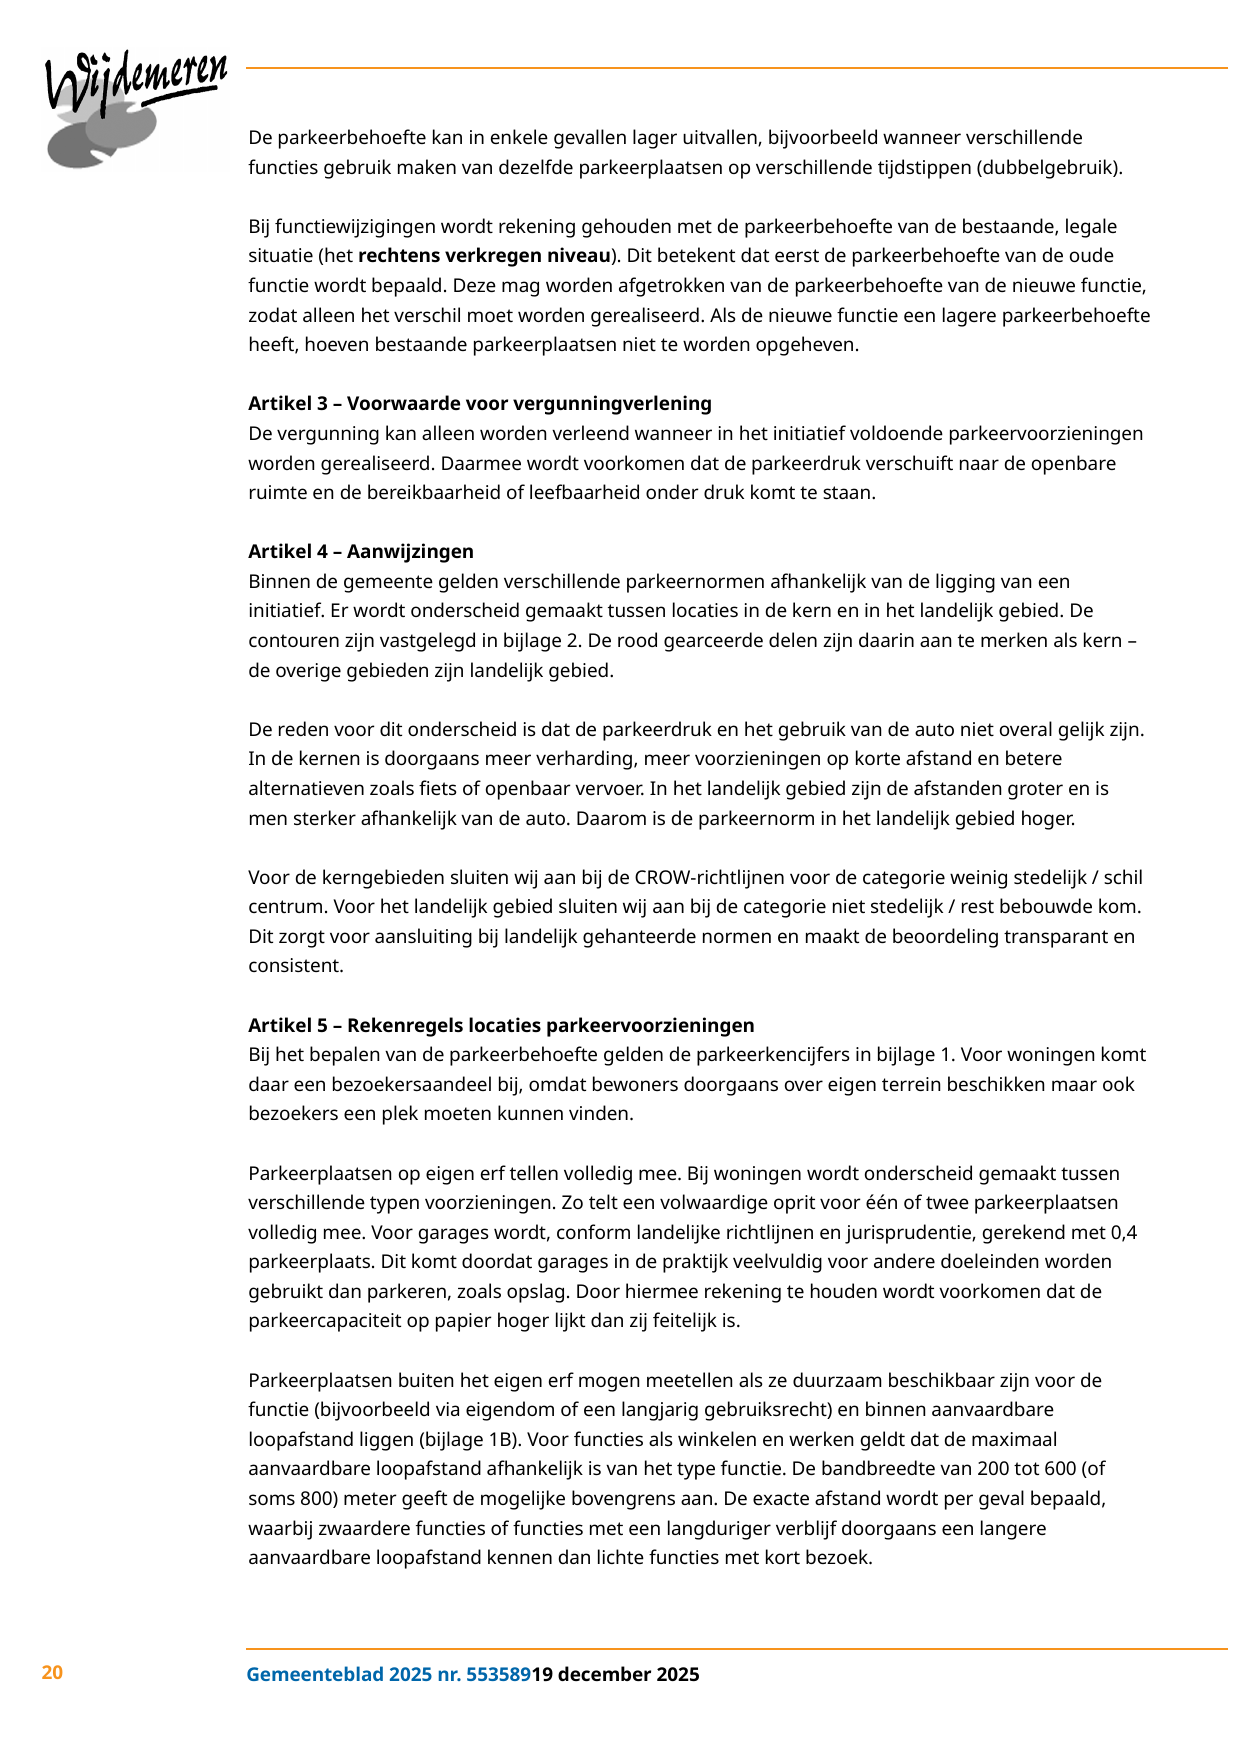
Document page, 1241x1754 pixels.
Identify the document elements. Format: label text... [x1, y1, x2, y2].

text De vergunning kan alleen worden verleend wanneer in het initiatief voldoende parkeervoorzieningen worden gerealiseerd. Daarmee wordt voorkomen dat de parkeerdruk verschuift naar de openbare ruimte en de bereikbaarheid of leefbaarheid onder druk komt te staan. [248, 420, 1152, 505]
text Voor de kerngebieden sluiten wij aan bij de CROW-richtlijnen voor de categorie weinig stedelijk / schil centrum. Voor het landelijk gebied sluiten wij aan bij de categorie niet stedelijk / rest bebouwde kom. Dit zorgt voor aansluiting bij landelijk gehanteerde normen en maakt de beoordeling transparant en consistent. [248, 864, 1152, 978]
text De parkeerbehoefte kan in enkele gevallen lager uitvallen, bijvoorbeeld wanneer verschillende functies gebruik maken van dezelfde parkeerplaatsen op verschillende tijdstippen (dubbelgebruik). [248, 124, 1152, 180]
text Artikel 3 – Voorwaarde voor vergunningverlening [248, 391, 1152, 416]
text De reden voor dit onderscheid is dat de parkeerdruk en het gebruik van de auto niet overal gelijk zijn. In de kernen is doorgaans meer verharding, meer voorzieningen op korte afstand en betere alternatieven zoals fiets of openbaar vervoer. In het landelijk gebied zijn de afstanden groter en is men sterker afhankelijk van de auto. Daarom is de parkeernorm in het landelijk gebied hoger. [248, 716, 1152, 831]
text Artikel 5 – Rekenregels locaties parkeervoorzieningen [248, 1012, 1152, 1038]
text Parkeerplaatsen buiten het eigen erf mogen meetellen als ze duurzaam beschikbaar zijn voor de functie (bijvoorbeeld via eigendom of een langjarig gebruiksrecht) en binnen aanvaardbare loopafstand liggen (bijlage 1B). Voor functies als winkelen en werken geldt dat de maximaal aanvaardbare loopafstand afhankelijk is van het type functie. De bandbreedte van 200 tot 600 (of soms 800) meter geeft de mogelijke bovengrens aan. De exacte afstand wordt per geval bepaald, waarbij zwaardere functies of functies met een langduriger verblijf doorgaans een langere aanvaardbare loopafstand kennen dan lichte functies met kort bezoek. [248, 1367, 1152, 1570]
text Artikel 4 – Aanwijzingen [248, 538, 1152, 564]
text Binnen de gemeente gelden verschillende parkeernormen afhankelijk van de ligging van een initiatief. Er wordt onderscheid gemaakt tussen locaties in de kern en in het landelijk gebied. De contouren zijn vastgelegd in bijlage 2. De rood gearceerde delen zijn daarin aan te merken als kern – de overige gebieden zijn landelijk gebied. [248, 568, 1152, 683]
text Parkeerplaatsen op eigen erf tellen volledig mee. Bij woningen wordt onderscheid gemaakt tussen verschillende typen voorzieningen. Zo telt een volwaardige oprit voor één of twee parkeerplaatsen volledig mee. Voor garages wordt, conform landelijke richtlijnen en jurisprudentie, gerekend met 0,4 parkeerplaats. Dit komt doordat garages in de praktijk veelvuldig voor andere doeleinden worden gebruikt dan parkeren, zoals opslag. Door hiermee rekening te houden wordt voorkomen dat de parkeercapaciteit op papier hoger lijkt dan zij feitelijk is. [248, 1160, 1152, 1333]
text Bij het bepalen van de parkeerbehoefte gelden de parkeerkencijfers in bijlage 1. Voor woningen komt daar een bezoekersaandeel bij, omdat bewoners doorgaans over eigen terrein beschikken maar ook bezoekers een plek moeten kunnen vinden. [248, 1041, 1152, 1126]
picture [41, 47, 231, 172]
text Bij functiewijzigingen wordt rekening gehouden met de parkeerbehoefte van de bestaande, legale situatie (het rechtens verkregen niveau). Dit betekent dat eerst de parkeerbehoefte van de oude functie wordt bepaald. Deze mag worden afgetrokken van de parkeerbehoefte van de nieuwe functie, zodat alleen het verschil moet worden gerealiseerd. Als de nieuwe functie een lagere parkeerbehoefte heeft, hoeven bestaande parkeerplaatsen niet te worden opgeheven. [248, 213, 1152, 357]
